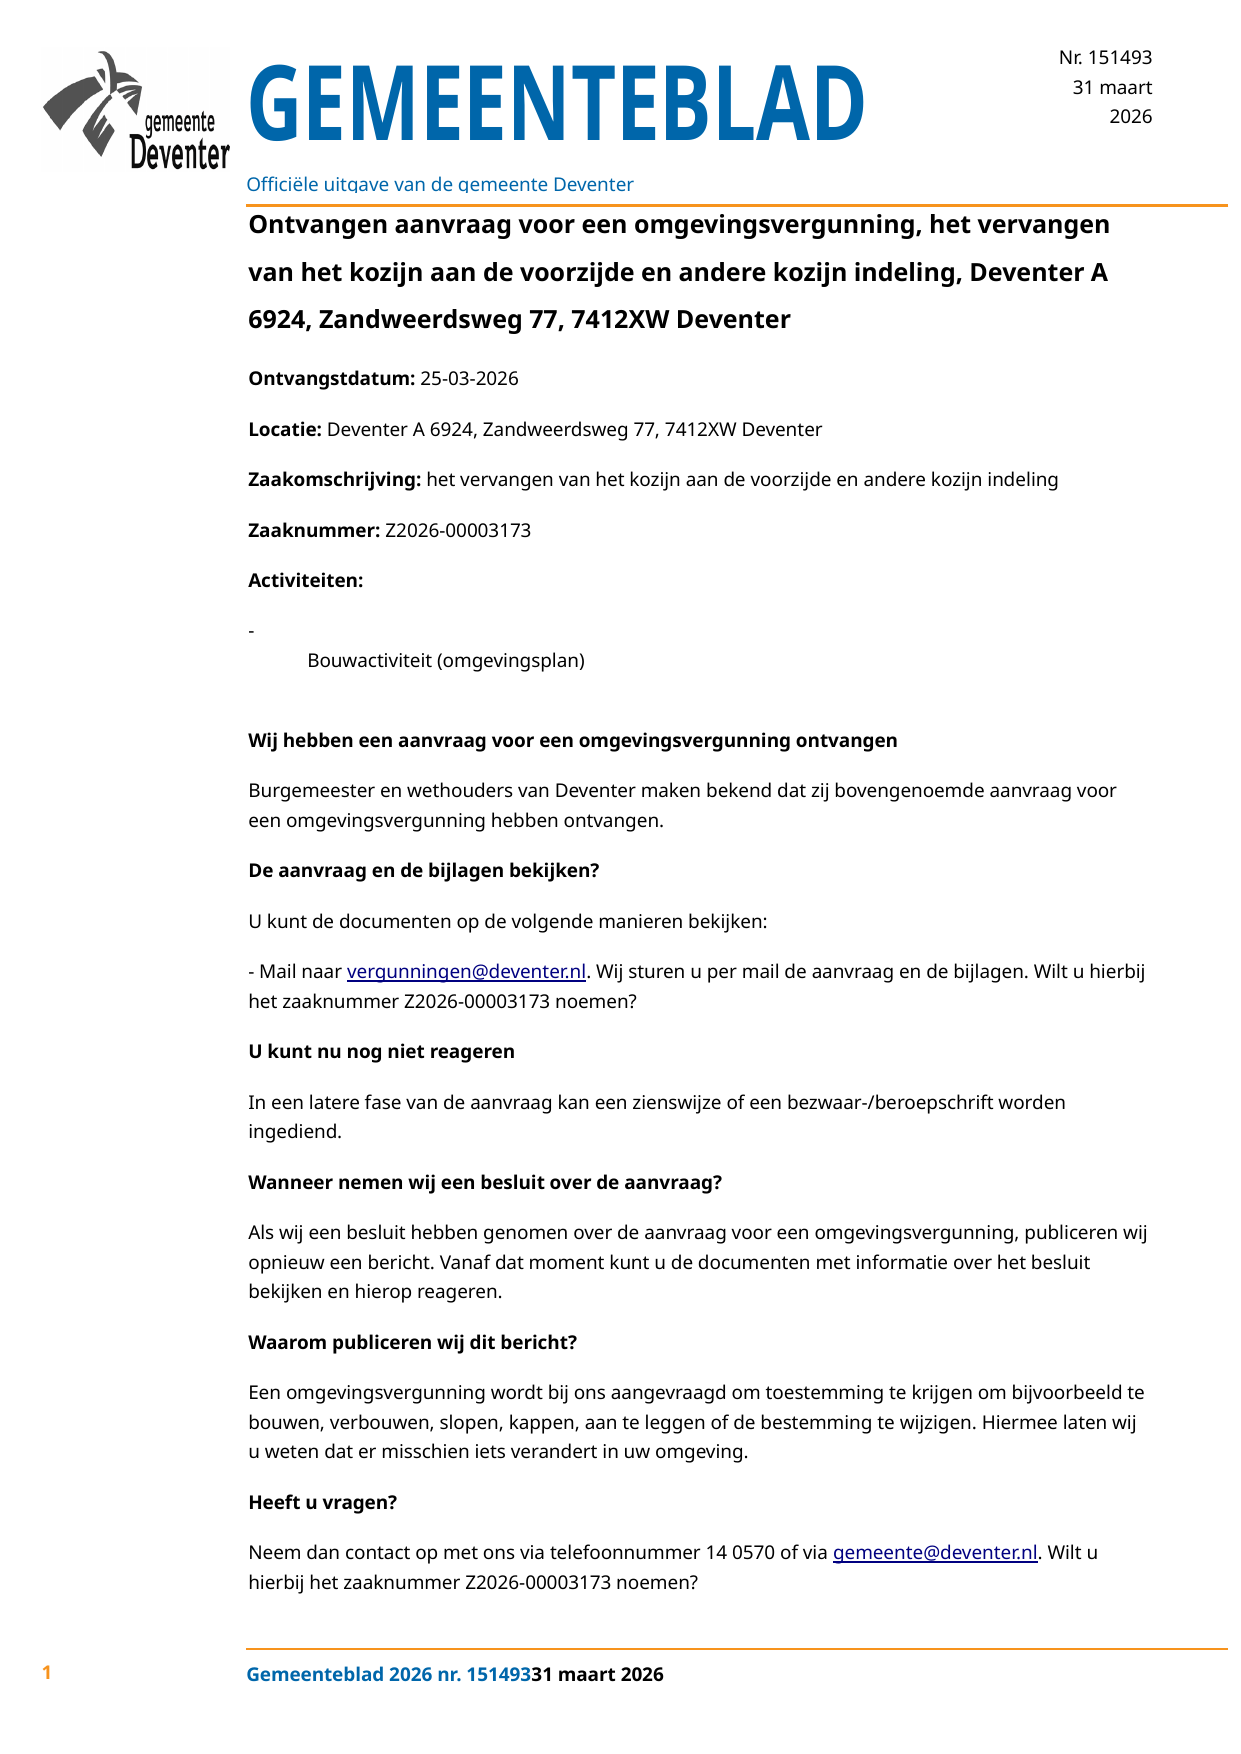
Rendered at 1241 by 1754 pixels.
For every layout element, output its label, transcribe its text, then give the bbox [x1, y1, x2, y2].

text Zaaknummer: Z2026-00003173 [248, 517, 1152, 542]
text - Mail naar vergunningen@deventer.nl. Wij sturen u per mail de aanvraag en de bijlagen. Wilt u hierbij het zaaknummer Z2026-00003173 noemen? [248, 958, 1152, 1014]
list Bouwactiviteit (omgevingsplan) [248, 647, 1152, 673]
text In een latere fase van de aanvraag kan een zienswijze of een bezwaar-/beroepschrift worden ingediend. [248, 1089, 1152, 1144]
text Ontvangstdatum: 25-03-2026 [248, 366, 1152, 391]
text Wij hebben een aanvraag voor een omgevingsvergunning ontvangen [248, 727, 1152, 753]
text Ontvangen aanvraag voor een omgevingsvergunning, het vervangen van het kozijn aan de voorzijde en andere kozijn indeling, Deventer A 6924, Zandweerdsweg 77, 7412XW Deventer [248, 207, 1152, 336]
text Een omgevingsvergunning wordt bij ons aangevraagd om toestemming te krijgen om bijvoorbeeld te bouwen, verbouwen, slopen, kappen, aan te leggen of de bestemming te wijzigen. Hiermee laten wij u weten dat er misschien iets verandert in uw omgeving. [248, 1379, 1152, 1464]
picture [41, 47, 231, 172]
text Activiteiten: [248, 567, 1152, 593]
text Heeft u vragen? [248, 1489, 1152, 1514]
text U kunt nu nog niet reageren [248, 1038, 1152, 1064]
text Burgemeester en wethouders van Deventer maken bekend dat zij bovengenoemde aanvraag voor een omgevingsvergunning hebben ontvangen. [248, 778, 1152, 833]
text U kunt de documenten op de volgende manieren bekijken: [248, 908, 1152, 934]
text Als wij een besluit hebben genomen over de aanvraag voor een omgevingsvergunning, publiceren wij opnieuw een bericht. Vanaf dat moment kunt u de documenten met informatie over het besluit bekijken en hierop reageren. [248, 1219, 1152, 1304]
text Wanneer nemen wij een besluit over de aanvraag? [248, 1169, 1152, 1194]
text Waarom publiceren wij dit bericht? [248, 1329, 1152, 1354]
text Locatie: Deventer A 6924, Zandweerdsweg 77, 7412XW Deventer [248, 416, 1152, 442]
text Neem dan contact op met ons via telefoonnummer 14 0570 of via gemeente@deventer.nl. Wilt u hierbij het zaaknummer Z2026-00003173 noemen? [248, 1539, 1152, 1594]
text De aanvraag en de bijlagen bekijken? [248, 858, 1152, 883]
text Zaakomschrijving: het vervangen van het kozijn aan de voorzijde en andere kozijn indeling [248, 466, 1152, 492]
